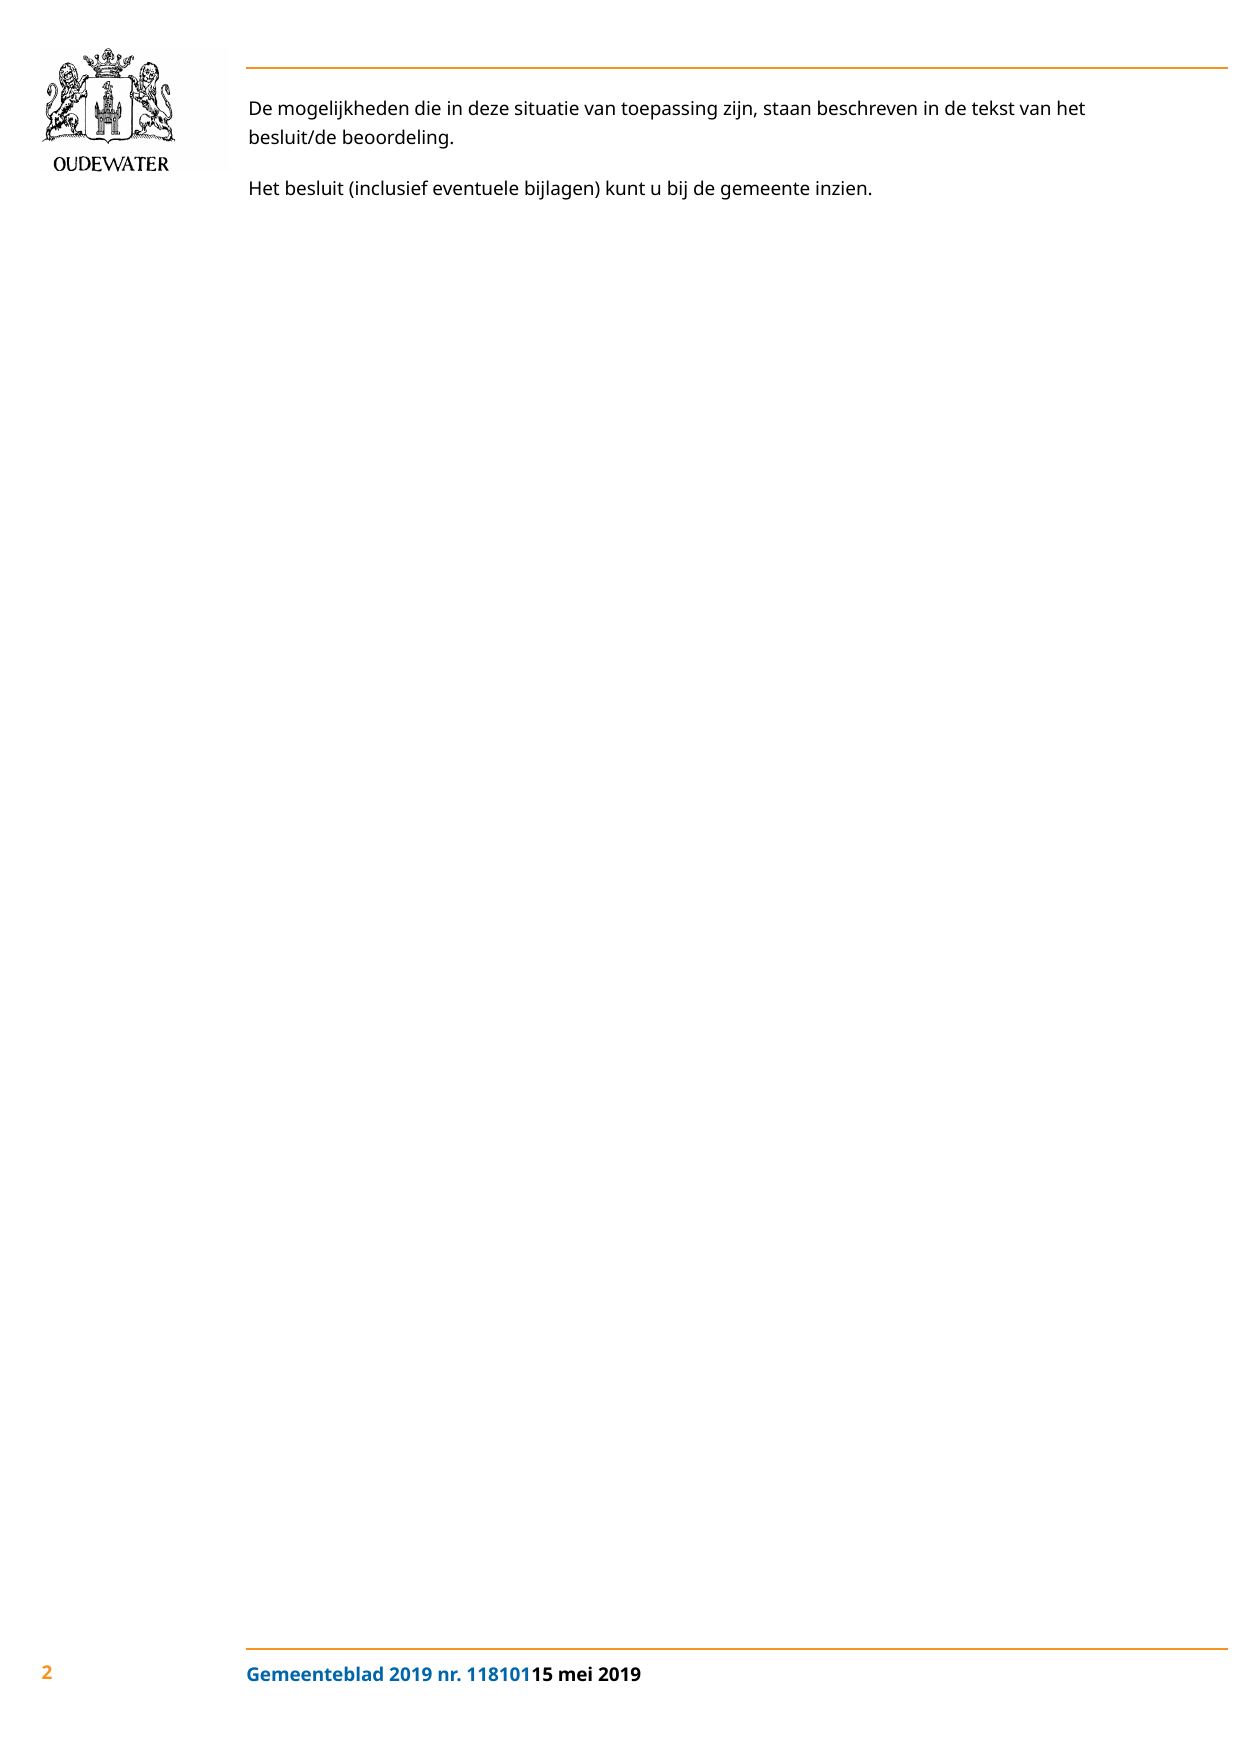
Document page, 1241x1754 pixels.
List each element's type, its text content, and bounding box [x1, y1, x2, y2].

picture [41, 47, 231, 172]
text Het besluit (inclusief eventuele bijlagen) kunt u bij de gemeente inzien. [248, 175, 1152, 201]
text De mogelijkheden die in deze situatie van toepassing zijn, staan beschreven in de tekst van het besluit/de beoordeling. [248, 95, 1152, 150]
